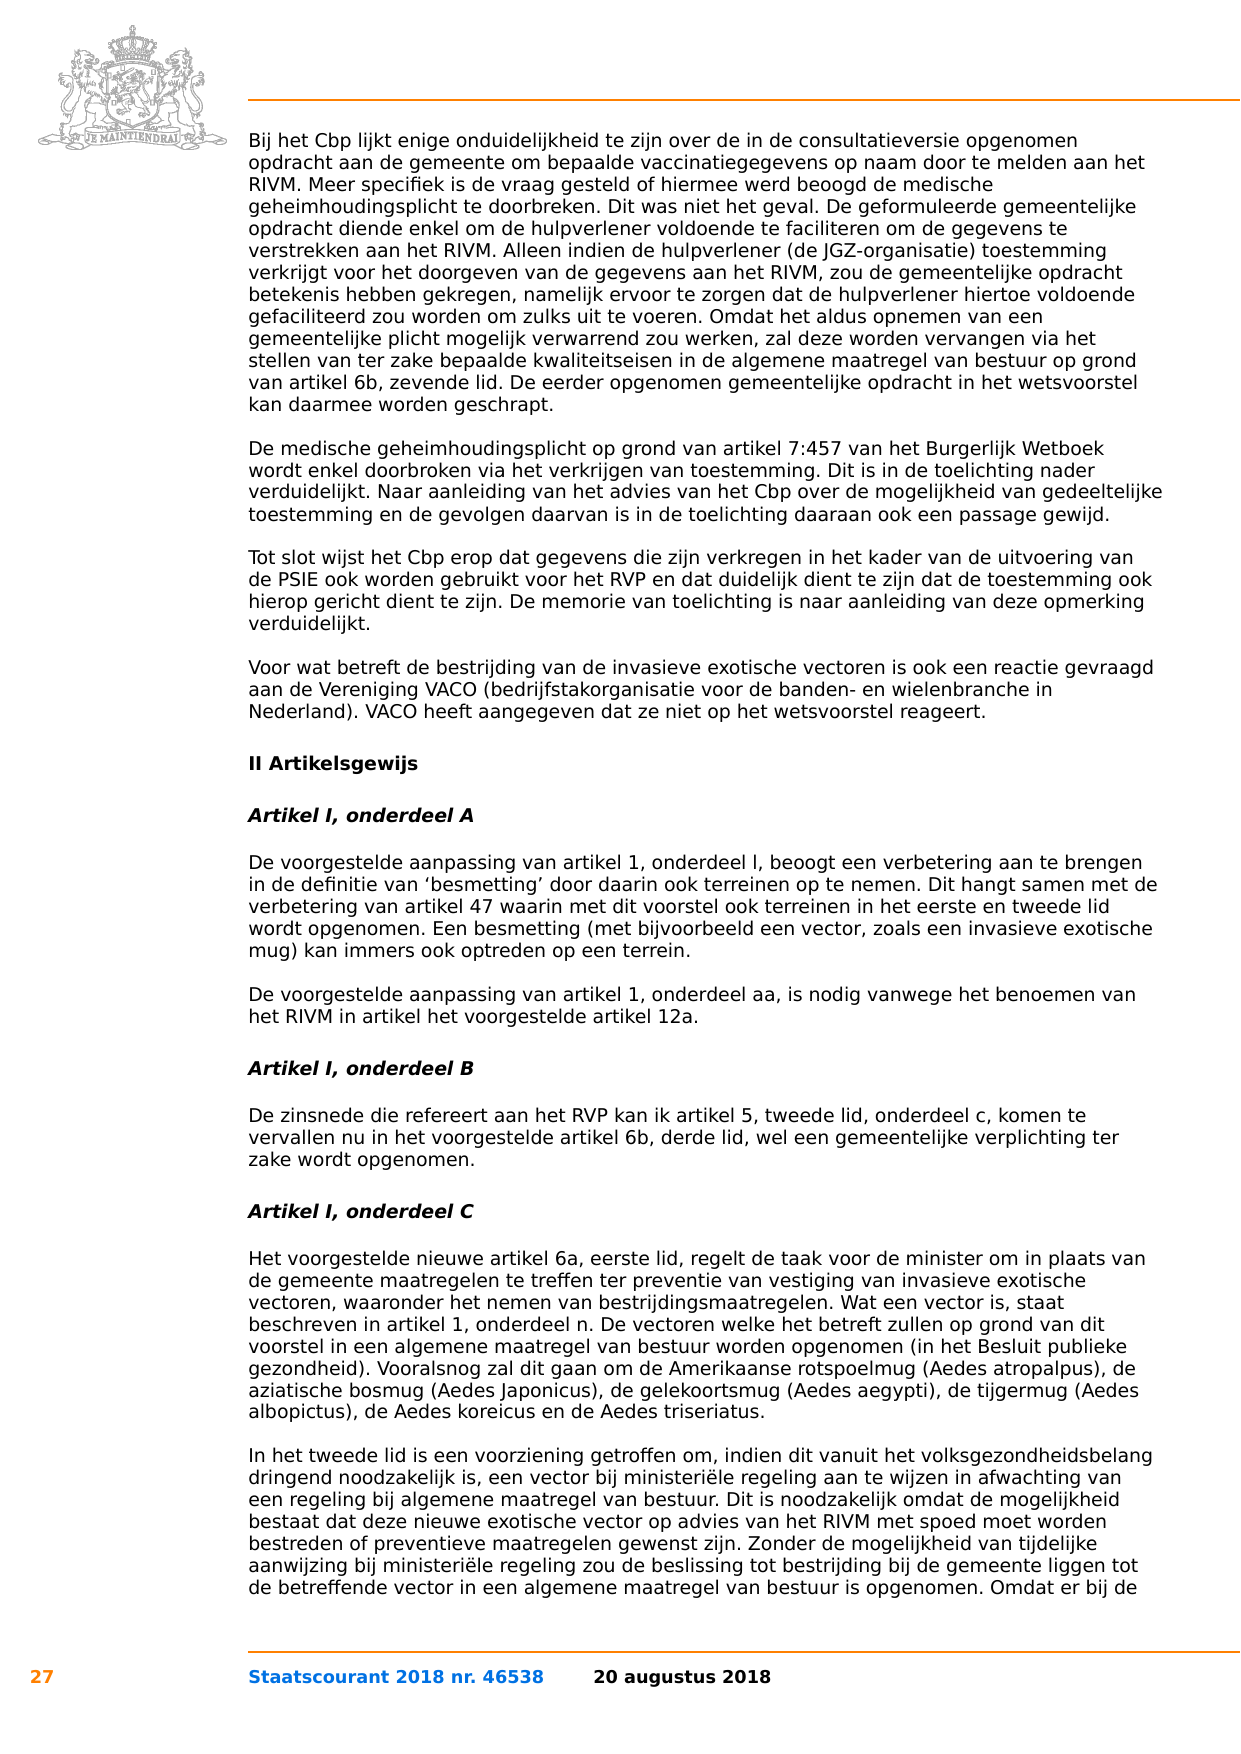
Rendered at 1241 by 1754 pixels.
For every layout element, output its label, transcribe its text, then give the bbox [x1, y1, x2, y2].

text Voor wat betreft de bestrijding van de invasieve exotische vectoren is ook een reactie gevraagd aan de Vereniging VACO (bedrijfstakorganisatie voor de banden- en wielenbranche in Nederland). VACO heeft aangegeven dat ze niet op het wetsvoorstel reageert. [248, 657, 1163, 723]
text In het tweede lid is een voorziening getroffen om, indien dit vanuit het volksgezondheidsbelang dringend noodzakelijk is, een vector bij ministeriële regeling aan te wijzen in afwachting van een regeling bij algemene maatregel van bestuur. Dit is noodzakelijk omdat de mogelijkheid bestaat dat deze nieuwe exotische vector op advies van het RIVM met spoed moet worden bestreden of preventieve maatregelen gewenst zijn. Zonder de mogelijkheid van tijdelijke aanwijzing bij ministeriële regeling zou de beslissing tot bestrijding bij de gemeente liggen tot de betreffende vector in een algemene maatregel van bestuur is opgenomen. Omdat er bij de [248, 1445, 1163, 1599]
text De voorgestelde aanpassing van artikel 1, onderdeel aa, is nodig vanwege het benoemen van het RIVM in artikel het voorgestelde artikel 12a. [248, 984, 1163, 1028]
subtitle Artikel I, onderdeel A [248, 805, 1163, 827]
subtitle Artikel I, onderdeel C [248, 1201, 1163, 1223]
picture [38, 25, 227, 150]
text Tot slot wijst het Cbp erop dat gegevens die zijn verkregen in het kader van de uitvoering van de PSIE ook worden gebruikt voor het RVP en dat duidelijk dient te zijn dat de toestemming ook hierop gericht dient te zijn. De memorie van toelichting is naar aanleiding van deze opmerking verduidelijkt. [248, 547, 1163, 635]
text De medische geheimhoudingsplicht op grond van artikel 7:457 van het Burgerlijk Wetboek wordt enkel doorbroken via het verkrijgen van toestemming. Dit is in de toelichting nader verduidelijkt. Naar aanleiding van het advies van het Cbp over de mogelijkheid van gedeeltelijke toestemming en de gevolgen daarvan is in de toelichting daaraan ook een passage gewijd. [248, 437, 1163, 525]
text Het voorgestelde nieuwe artikel 6a, eerste lid, regelt de taak voor de minister om in plaats van de gemeente maatregelen te treffen ter preventie van vestiging van invasieve exotische vectoren, waaronder het nemen van bestrijdingsmaatregelen. Wat een vector is, staat beschreven in artikel 1, onderdeel n. De vectoren welke het betreft zullen op grond van dit voorstel in een algemene maatregel van bestuur worden opgenomen (in het Besluit publieke gezondheid). Vooralsnog zal dit gaan om de Amerikaanse rotspoelmug (Aedes atropalpus), de aziatische bosmug (Aedes Japonicus), de gelekoortsmug (Aedes aegypti), de tijgermug (Aedes albopictus), de Aedes koreicus en de Aedes triseriatus. [248, 1248, 1163, 1423]
text De zinsnede die refereert aan het RVP kan ik artikel 5, tweede lid, onderdeel c, komen te vervallen nu in het voorgestelde artikel 6b, derde lid, wel een gemeentelijke verplichting ter zake wordt opgenomen. [248, 1105, 1163, 1171]
text De voorgestelde aanpassing van artikel 1, onderdeel l, beoogt een verbetering aan te brengen in de definitie van ‘besmetting’ door daarin ook terreinen op te nemen. Dit hangt samen met de verbetering van artikel 47 waarin met dit voorstel ook terreinen in het eerste en tweede lid wordt opgenomen. Een besmetting (met bijvoorbeeld een vector, zoals een invasieve exotische mug) kan immers ook optreden op een terrein. [248, 852, 1163, 962]
text Bij het Cbp lijkt enige onduidelijkheid te zijn over de in de consultatieversie opgenomen opdracht aan de gemeente om bepaalde vaccinatiegegevens op naam door te melden aan het RIVM. Meer specifiek is de vraag gesteld of hiermee werd beoogd de medische geheimhoudingsplicht te doorbreken. Dit was niet het geval. De geformuleerde gemeentelijke opdracht diende enkel om de hulpverlener voldoende te faciliteren om de gegevens te verstrekken aan het RIVM. Alleen indien de hulpverlener (de JGZ-organisatie) toestemming verkrijgt voor het doorgeven van de gegevens aan het RIVM, zou de gemeentelijke opdracht betekenis hebben gekregen, namelijk ervoor te zorgen dat de hulpverlener hiertoe voldoende gefaciliteerd zou worden om zulks uit te voeren. Omdat het aldus opnemen van een gemeentelijke plicht mogelijk verwarrend zou werken, zal deze worden vervangen via het stellen van ter zake bepaalde kwaliteitseisen in de algemene maatregel van bestuur op grond van artikel 6b, zevende lid. De eerder opgenomen gemeentelijke opdracht in het wetsvoorstel kan daarmee worden geschrapt. [248, 130, 1163, 416]
subtitle II Artikelsgewijs [248, 753, 1163, 775]
subtitle Artikel I, onderdeel B [248, 1058, 1163, 1080]
